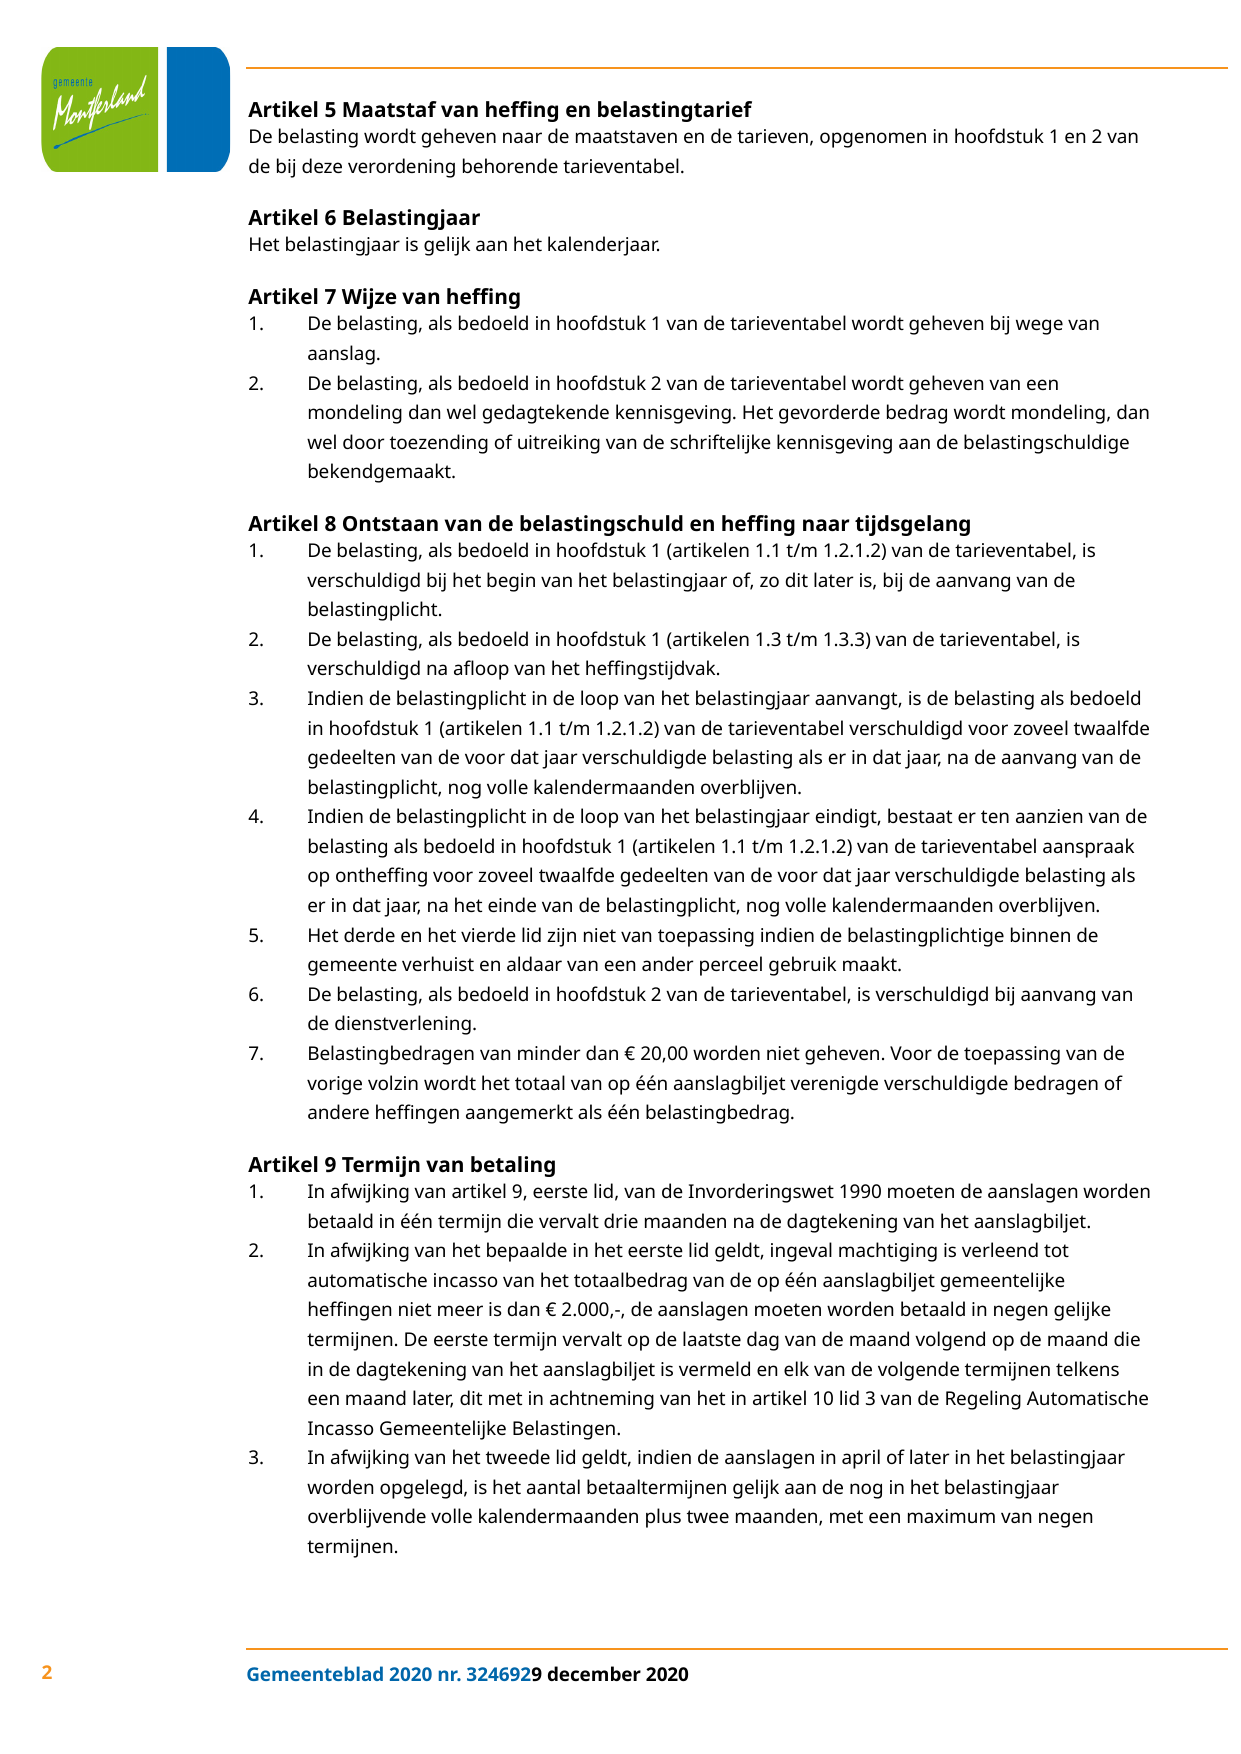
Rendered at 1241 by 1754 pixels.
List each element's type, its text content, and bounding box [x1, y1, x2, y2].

list De belasting, als bedoeld in hoofdstuk 1 van de tarieventabel wordt geheven bij wege van aanslag. [248, 311, 1152, 366]
text Het belastingjaar is gelijk aan het kalenderjaar. [248, 232, 1152, 257]
picture [41, 47, 231, 172]
list De belasting, als bedoeld in hoofdstuk 2 van de tarieventabel, is verschuldigd bij aanvang van de dienstverlening. [248, 981, 1152, 1036]
list Belastingbedragen van minder dan € 20,00 worden niet geheven. Voor de toepassing van de vorige volzin wordt het totaal van op één aanslagbiljet verenigde verschuldigde bedragen of andere heffingen aangemerkt als één belastingbedrag. [248, 1040, 1152, 1125]
list Indien de belastingplicht in de loop van het belastingjaar aanvangt, is de belasting als bedoeld in hoofdstuk 1 (artikelen 1.1 t/m 1.2.1.2) van de tarieventabel verschuldigd voor zoveel twaalfde gedeelten van de voor dat jaar verschuldigde belasting als er in dat jaar, na de aanvang van de belastingplicht, nog volle kalendermaanden overblijven. [248, 685, 1152, 800]
list De belasting, als bedoeld in hoofdstuk 1 (artikelen 1.3 t/m 1.3.3) van de tarieventabel, is verschuldigd na afloop van het heffingstijdvak. [248, 626, 1152, 681]
text Artikel 9 Termijn van betaling [248, 1150, 1152, 1178]
list In afwijking van het bepaalde in het eerste lid geldt, ingeval machtiging is verleend tot automatische incasso van het totaalbedrag van de op één aanslagbiljet gemeentelijke heffingen niet meer is dan € 2.000,-, de aanslagen moeten worden betaald in negen gelijke termijnen. De eerste termijn vervalt op de laatste dag van de maand volgend op de maand die in de dagtekening van het aanslagbiljet is vermeld en elk van de volgende termijnen telkens een maand later, dit met in achtneming van het in artikel 10 lid 3 van de Regeling Automatische Incasso Gemeentelijke Belastingen. [248, 1237, 1152, 1441]
list Indien de belastingplicht in de loop van het belastingjaar eindigt, bestaat er ten aanzien van de belasting als bedoeld in hoofdstuk 1 (artikelen 1.1 t/m 1.2.1.2) van de tarieventabel aanspraak op ontheffing voor zoveel twaalfde gedeelten van de voor dat jaar verschuldigde belasting als er in dat jaar, na het einde van de belastingplicht, nog volle kalendermaanden overblijven. [248, 803, 1152, 918]
list In afwijking van het tweede lid geldt, indien de aanslagen in april of later in het belastingjaar worden opgelegd, is het aantal betaaltermijnen gelijk aan de nog in het belastingjaar overblijvende volle kalendermaanden plus twee maanden, met een maximum van negen termijnen. [248, 1444, 1152, 1559]
text Artikel 5 Maatstaf van heffing en belastingtarief [248, 95, 1152, 123]
text Artikel 7 Wijze van heffing [248, 282, 1152, 311]
list De belasting, als bedoeld in hoofdstuk 1 (artikelen 1.1 t/m 1.2.1.2) van de tarieventabel, is verschuldigd bij het begin van het belastingjaar of, zo dit later is, bij de aanvang van de belastingplicht. [248, 537, 1152, 622]
list In afwijking van artikel 9, eerste lid, van de Invorderingswet 1990 moeten de aanslagen worden betaald in één termijn die vervalt drie maanden na de dagtekening van het aanslagbiljet. [248, 1178, 1152, 1233]
text De belasting wordt geheven naar de maatstaven en de tarieven, opgenomen in hoofdstuk 1 en 2 van de bij deze verordening behorende tarieventabel. [248, 123, 1152, 178]
list De belasting, als bedoeld in hoofdstuk 2 van de tarieventabel wordt geheven van een mondeling dan wel gedagtekende kennisgeving. Het gevorderde bedrag wordt mondeling, dan wel door toezending of uitreiking van de schriftelijke kennisgeving aan de belastingschuldige bekendgemaakt. [248, 370, 1152, 484]
text Artikel 6 Belastingjaar [248, 203, 1152, 232]
list Het derde en het vierde lid zijn niet van toepassing indien de belastingplichtige binnen de gemeente verhuist en aldaar van een ander perceel gebruik maakt. [248, 922, 1152, 977]
text Artikel 8 Ontstaan van de belastingschuld en heffing naar tijdsgelang [248, 509, 1152, 537]
